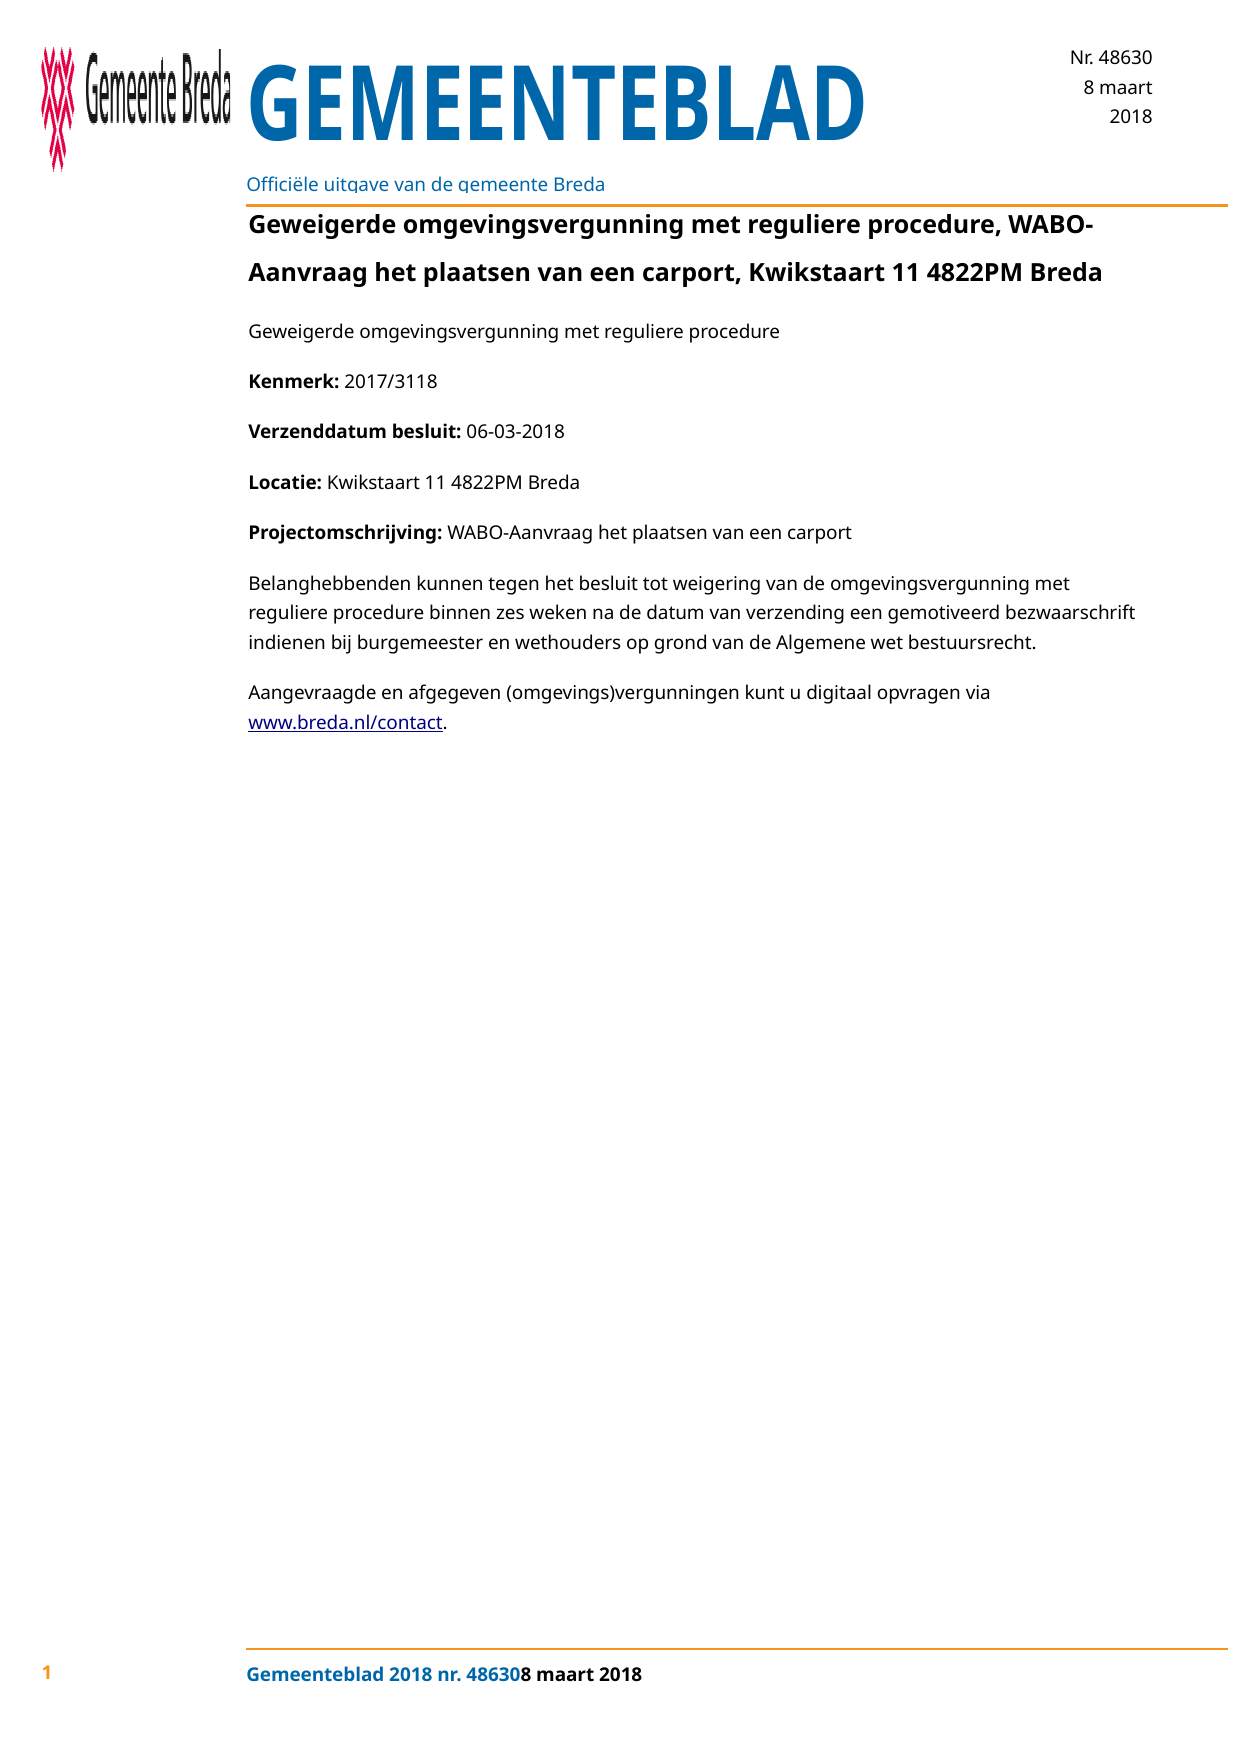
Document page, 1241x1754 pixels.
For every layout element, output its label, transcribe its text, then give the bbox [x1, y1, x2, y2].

text Belanghebbenden kunnen tegen het besluit tot weigering van de omgevingsvergunning met reguliere procedure binnen zes weken na de datum van verzending een gemotiveerd bezwaarschrift indienen bij burgemeester en wethouders op grond van de Algemene wet bestuursrecht. [248, 570, 1152, 655]
text Verzenddatum besluit: 06-03-2018 [248, 419, 1152, 444]
picture [41, 47, 231, 172]
text Kenmerk: 2017/3118 [248, 368, 1152, 394]
text Aangevraagde en afgegeven (omgevings)vergunningen kunt u digitaal opvragen via www.breda.nl/contact. [248, 679, 1152, 735]
text Projectomschrijving: WABO-Aanvraag het plaatsen van een carport [248, 519, 1152, 545]
text Geweigerde omgevingsvergunning met reguliere procedure [248, 318, 1152, 344]
text Locatie: Kwikstaart 11 4822PM Breda [248, 469, 1152, 495]
text Geweigerde omgevingsvergunning met reguliere procedure, WABO-Aanvraag het plaatsen van een carport, Kwikstaart 11 4822PM Breda [248, 207, 1152, 288]
